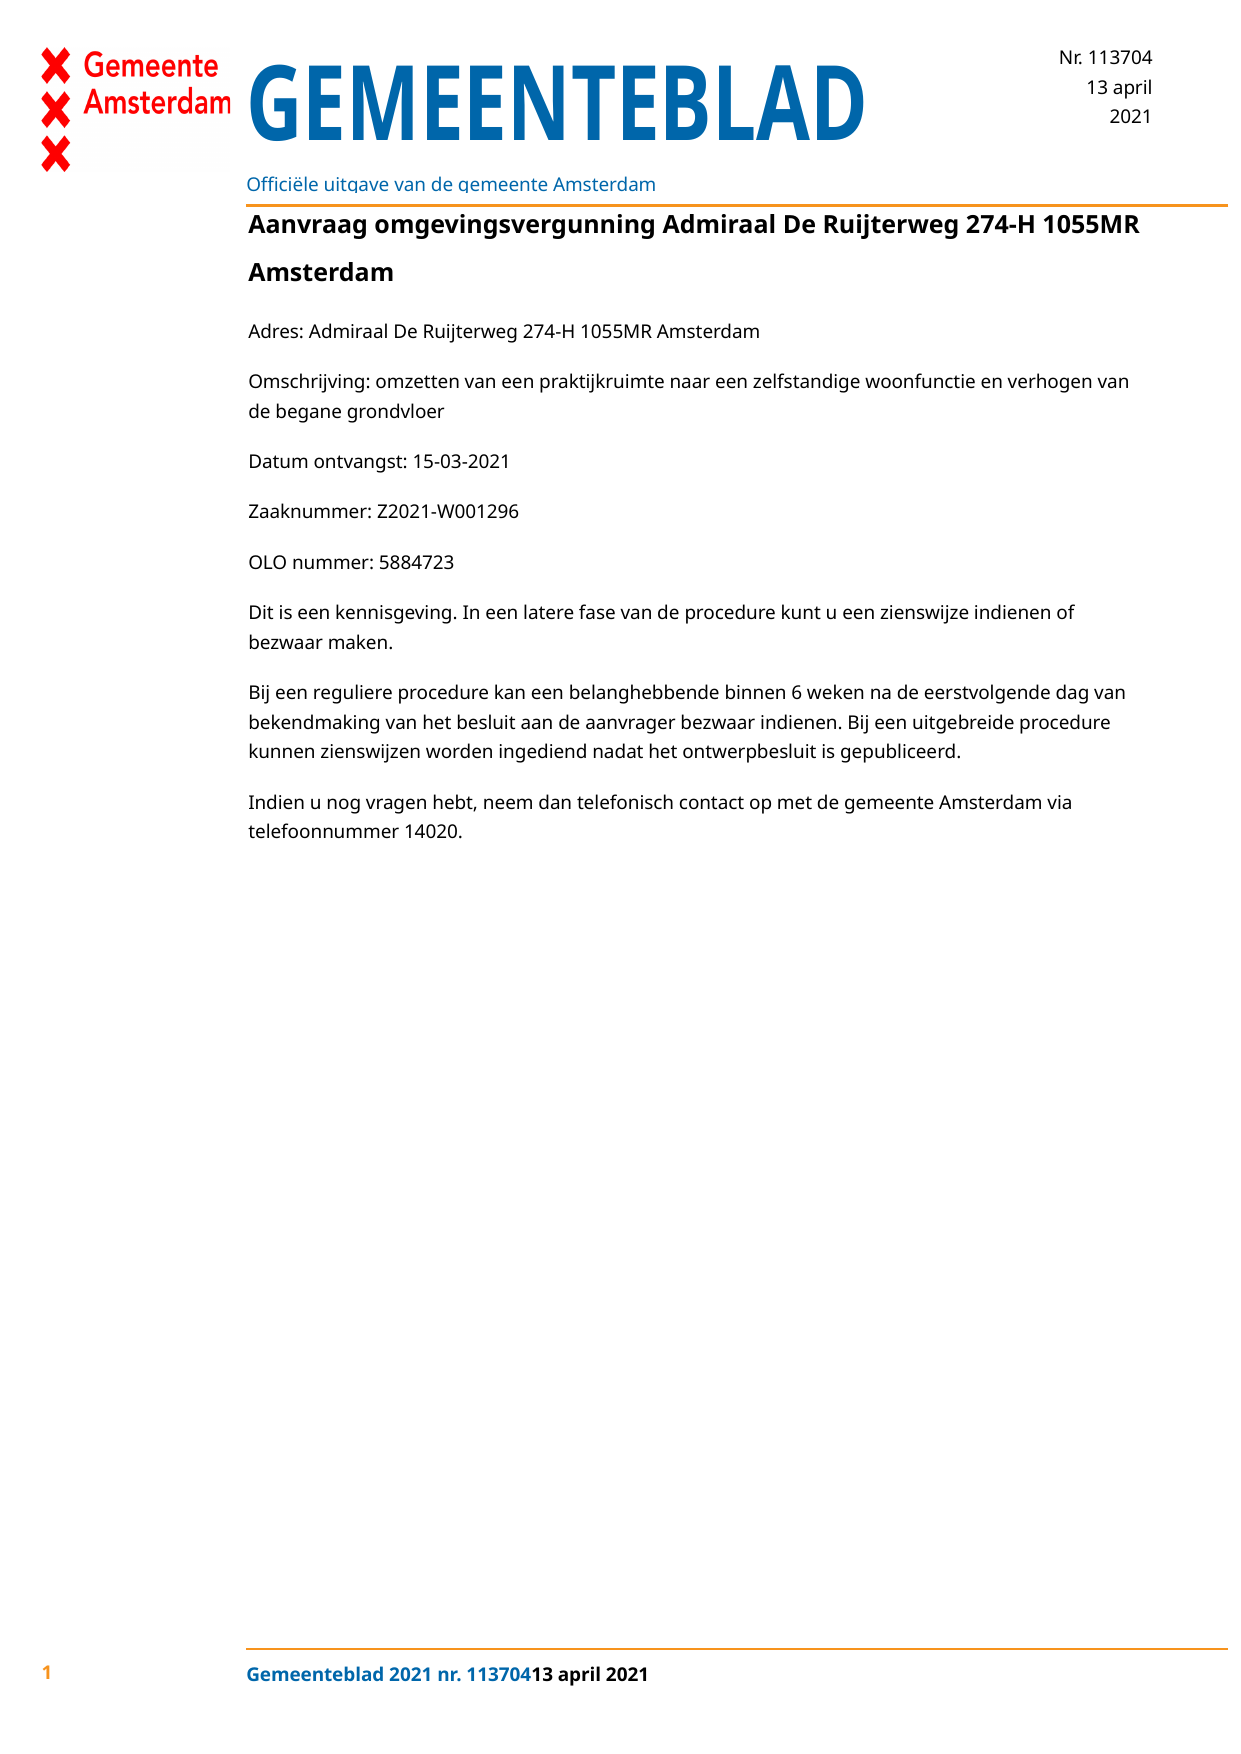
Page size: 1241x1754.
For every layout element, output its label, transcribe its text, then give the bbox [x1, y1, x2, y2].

text Aanvraag omgevingsvergunning Admiraal De Ruijterweg 274-H 1055MR Amsterdam [248, 207, 1152, 288]
text Bij een reguliere procedure kan een belanghebbende binnen 6 weken na de eerstvolgende dag van bekendmaking van het besluit aan de aanvrager bezwaar indienen. Bij een uitgebreide procedure kunnen zienswijzen worden ingediend nadat het ontwerpbesluit is gepubliceerd. [248, 679, 1152, 764]
text Adres: Admiraal De Ruijterweg 274-H 1055MR Amsterdam [248, 318, 1152, 344]
text OLO nummer: 5884723 [248, 549, 1152, 575]
picture [41, 47, 231, 172]
text Omschrijving: omzetten van een praktijkruimte naar een zelfstandige woonfunctie en verhogen van de begane grondvloer [248, 368, 1152, 424]
text Indien u nog vragen hebt, neem dan telefonisch contact op met de gemeente Amsterdam via telefoonnummer 14020. [248, 789, 1152, 844]
text Zaaknummer: Z2021-W001296 [248, 499, 1152, 524]
text Dit is een kennisgeving. In een latere fase van de procedure kunt u een zienswijze indienen of bezwaar maken. [248, 599, 1152, 655]
text Datum ontvangst: 15-03-2021 [248, 448, 1152, 474]
